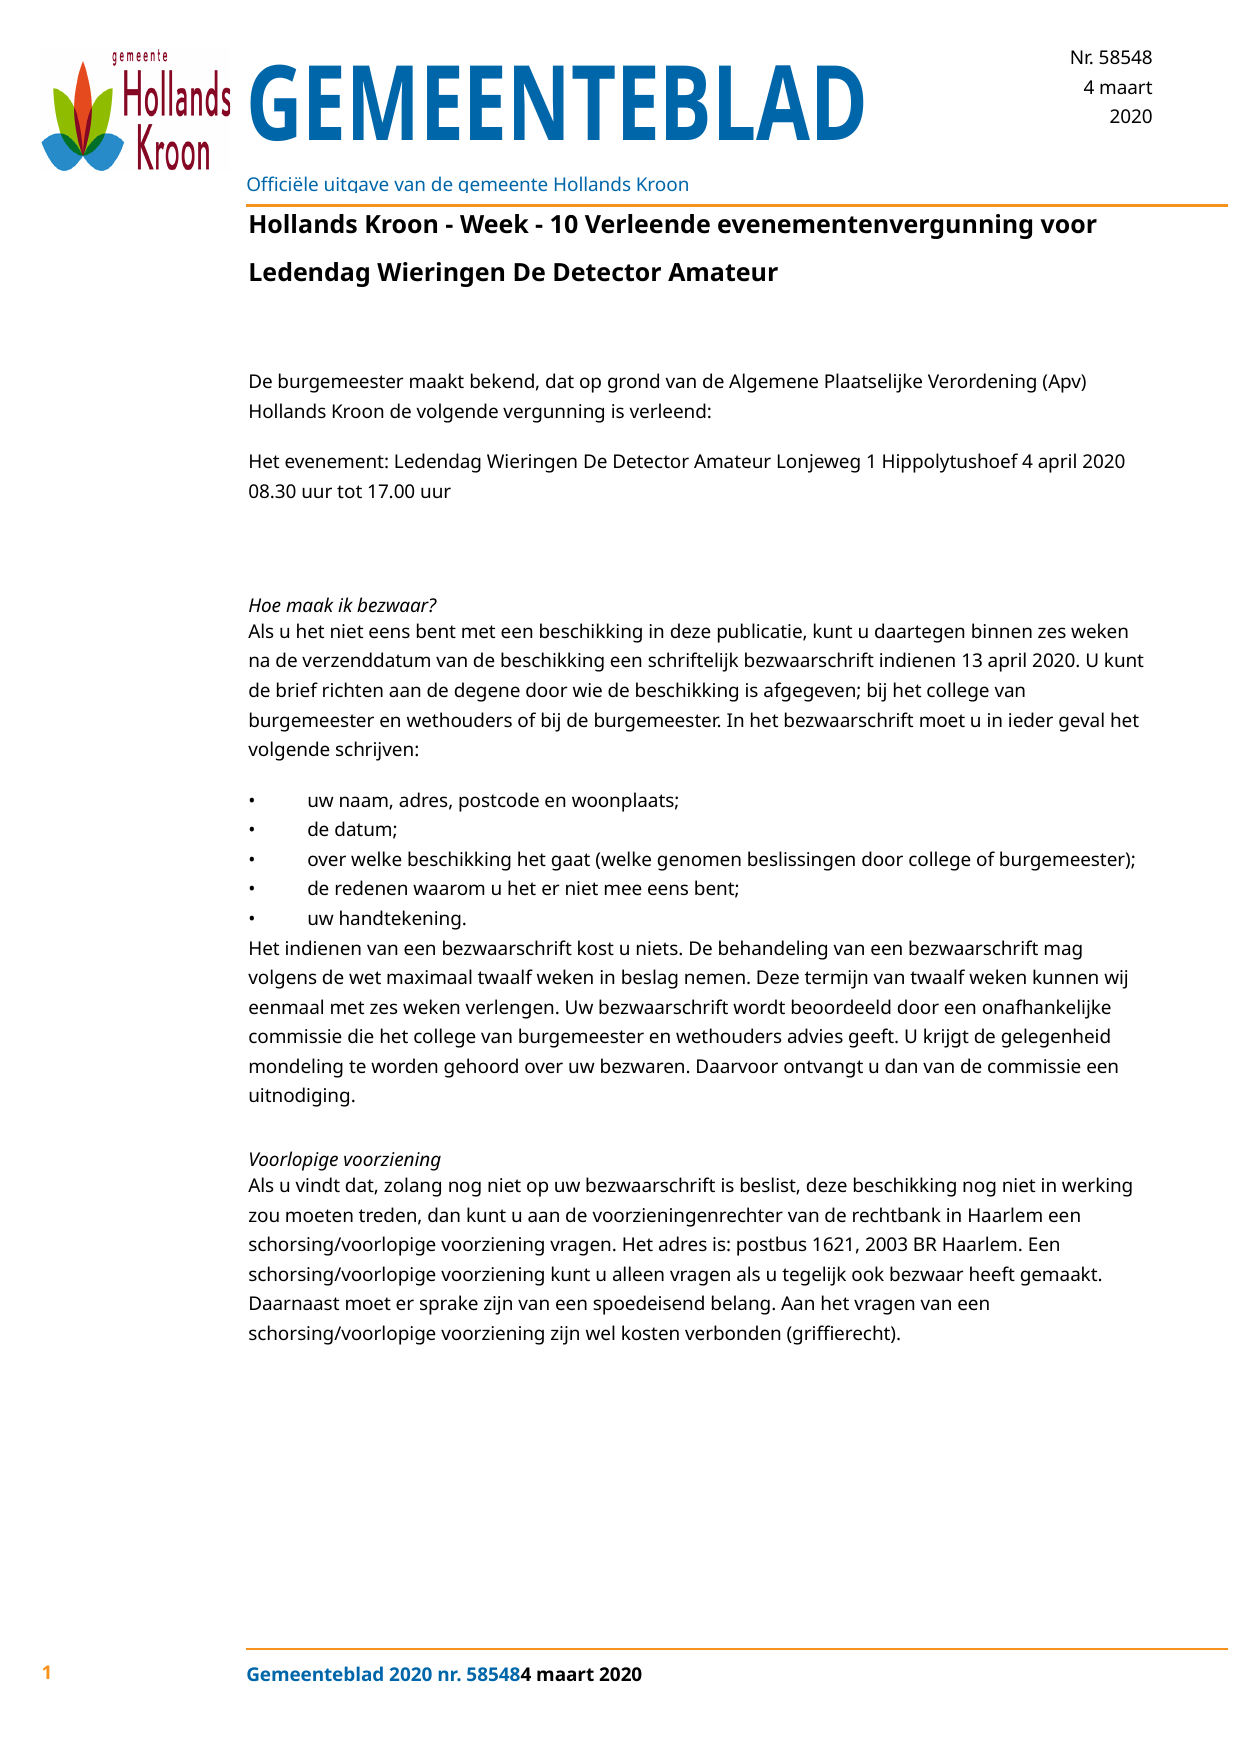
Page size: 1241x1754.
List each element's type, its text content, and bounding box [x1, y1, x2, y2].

text Hoe maak ik bezwaar? [248, 592, 1152, 618]
text De burgemeester maakt bekend, dat op grond van de Algemene Plaatselijke Verordening (Apv) Hollands Kroon de volgende vergunning is verleend: [248, 368, 1152, 424]
text Hollands Kroon - Week - 10 Verleende evenementenvergunning voor Ledendag Wieringen De Detector Amateur [248, 207, 1152, 288]
text Het indienen van een bezwaarschrift kost u niets. De behandeling van een bezwaarschrift mag volgens de wet maximaal twaalf weken in beslag nemen. Deze termijn van twaalf weken kunnen wij eenmaal met zes weken verlengen. Uw bezwaarschrift wordt beoordeeld door een onafhankelijke commissie die het college van burgemeester en wethouders advies geeft. U krijgt de gelegenheid mondeling te worden gehoord over uw bezwaren. Daarvoor ontvangt u dan van de commissie een uitnodiging. [248, 935, 1152, 1108]
text Als u vindt dat, zolang nog niet op uw bezwaarschrift is beslist, deze beschikking nog niet in werking zou moeten treden, dan kunt u aan de voorzieningenrechter van de rechtbank in Haarlem een schorsing/voorlopige voorziening vragen. Het adres is: postbus 1621, 2003 BR Haarlem. Een schorsing/voorlopige voorziening kunt u alleen vragen als u tegelijk ook bezwaar heeft gemaakt. Daarnaast moet er sprake zijn van een spoedeisend belang. Aan het vragen van een schorsing/voorlopige voorziening zijn wel kosten verbonden (griffierecht). [248, 1172, 1152, 1346]
text Als u het niet eens bent met een beschikking in deze publicatie, kunt u daartegen binnen zes weken na de verzenddatum van de beschikking een schriftelijk bezwaarschrift indienen 13 april 2020. U kunt de brief richten aan de degene door wie de beschikking is afgegeven; bij het college van burgemeester en wethouders of bij de burgemeester. In het bezwaarschrift moet u in ieder geval het volgende schrijven: [248, 618, 1152, 762]
list de datum; [248, 816, 1152, 842]
list de redenen waarom u het er niet mee eens bent; [248, 876, 1152, 901]
list over welke beschikking het gaat (welke genomen beslissingen door college of burgemeester); [248, 846, 1152, 872]
text Voorlopige voorziening [248, 1147, 1152, 1172]
picture [41, 47, 231, 172]
list uw naam, adres, postcode en woonplaats; [248, 787, 1152, 812]
text Het evenement: Ledendag Wieringen De Detector Amateur Lonjeweg 1 Hippolytushoef 4 april 2020 08.30 uur tot 17.00 uur [248, 448, 1152, 504]
list uw handtekening. [248, 905, 1152, 931]
